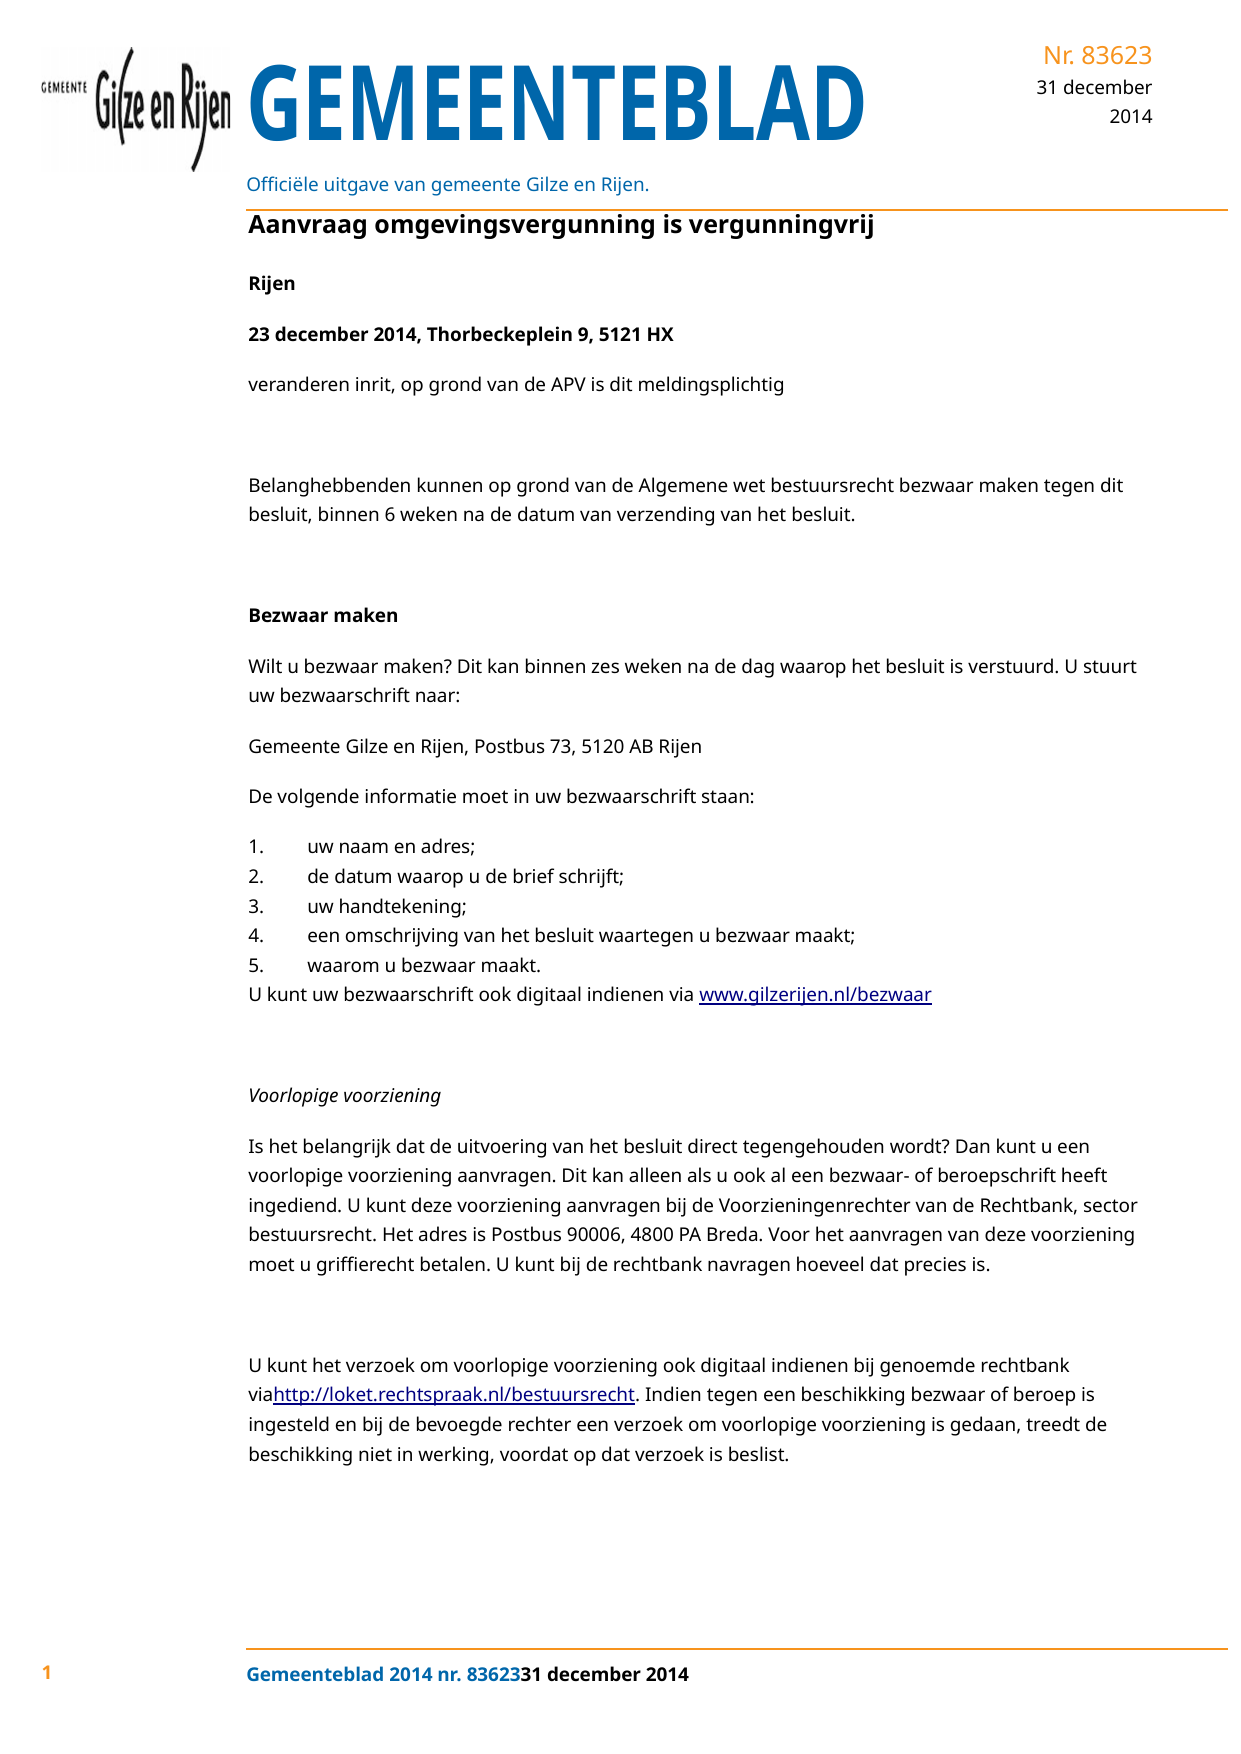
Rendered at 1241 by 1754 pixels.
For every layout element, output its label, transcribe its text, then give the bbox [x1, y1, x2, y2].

list waarom u bezwaar maakt. [248, 952, 1152, 978]
list de datum waarop u de brief schrijft; [248, 863, 1152, 889]
text U kunt uw bezwaarschrift ook digitaal indienen via www.gilzerijen.nl/bezwaar [248, 982, 1152, 1007]
text Aanvraag omgevingsvergunning is vergunningvrij [248, 211, 1152, 241]
text Belanghebbenden kunnen op grond van de Algemene wet bestuursrecht bezwaar maken tegen dit besluit, binnen 6 weken na de datum van verzending van het besluit. [248, 472, 1152, 527]
text De volgende informatie moet in uw bezwaarschrift staan: [248, 783, 1152, 809]
text Bezwaar maken [248, 602, 1152, 628]
picture [41, 47, 231, 172]
text Rijen [248, 270, 1152, 296]
list een omschrijving van het besluit waartegen u bezwaar maakt; [248, 922, 1152, 948]
text U kunt het verzoek om voorlopige voorziening ook digitaal indienen bij genoemde rechtbank viahttp://loket.rechtspraak.nl/bestuursrecht. Indien tegen een beschikking bezwaar of beroep is ingesteld en bij de bevoegde rechter een verzoek om voorlopige voorziening is gedaan, treedt de beschikking niet in werking, voordat op dat verzoek is beslist. [248, 1352, 1152, 1466]
list uw handtekening; [248, 893, 1152, 918]
list uw naam en adres; [248, 834, 1152, 859]
text 23 december 2014, Thorbeckeplein 9, 5121 HX [248, 321, 1152, 346]
text Gemeente Gilze en Rijen, Postbus 73, 5120 AB Rijen [248, 733, 1152, 758]
text Voorlopige voorziening [248, 1082, 1152, 1108]
text Wilt u bezwaar maken? Dit kan binnen zes weken na de dag waarop het besluit is verstuurd. U stuurt uw bezwaarschrift naar: [248, 653, 1152, 708]
text Is het belangrijk dat de uitvoering van het besluit direct tegengehouden wordt? Dan kunt u een voorlopige voorziening aanvragen. Dit kan alleen als u ook al een bezwaar- of beroepschrift heeft ingediend. U kunt deze voorziening aanvragen bij de Voorzieningenrechter van de Rechtbank, sector bestuursrecht. Het adres is Postbus 90006, 4800 PA Breda. Voor het aanvragen van deze voorziening moet u griffierecht betalen. U kunt bij de rechtbank navragen hoeveel dat precies is. [248, 1133, 1152, 1277]
text veranderen inrit, op grond van de APV is dit meldingsplichtig [248, 371, 1152, 397]
